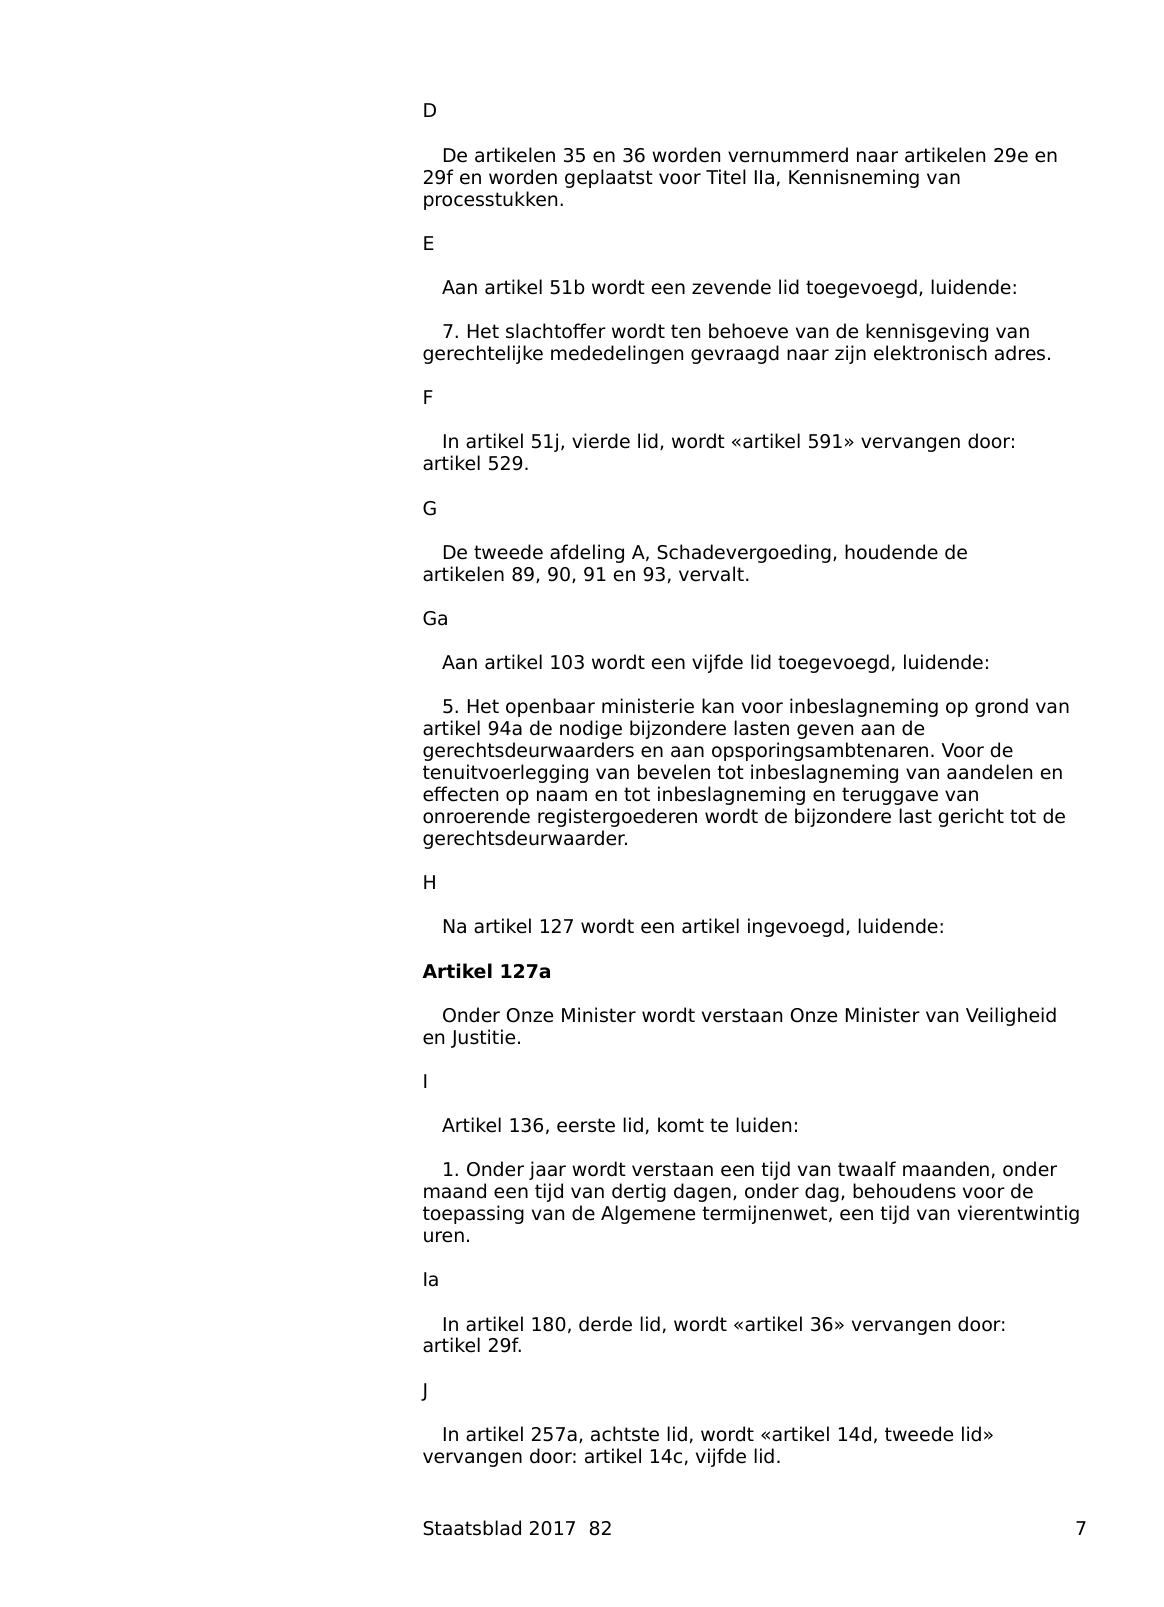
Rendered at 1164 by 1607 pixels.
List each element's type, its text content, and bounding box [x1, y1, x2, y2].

text Ia [422, 1269, 1087, 1291]
text F [422, 387, 1087, 409]
text J [422, 1379, 1087, 1402]
text De tweede afdeling A, Schadevergoeding, houdende de artikelen 89, 90, 91 en 93, vervalt. [422, 542, 1087, 586]
text Artikel 136, eerste lid, komt te luiden: [422, 1115, 1087, 1137]
text D [422, 100, 1087, 122]
text In artikel 51j, vierde lid, wordt «artikel 591» vervangen door: artikel 529. [422, 431, 1087, 475]
text 1. Onder jaar wordt verstaan een tijd van twaalf maanden, onder maand een tijd van dertig dagen, onder dag, behoudens voor de toepassing van de Algemene termijnenwet, een tijd van vierentwintig uren. [422, 1159, 1087, 1247]
text H [422, 872, 1087, 894]
subtitle Artikel 127a [422, 961, 1087, 982]
text Aan artikel 103 wordt een vijfde lid toegevoegd, luidende: [422, 652, 1087, 674]
text 5. Het openbaar ministerie kan voor inbeslagneming op grond van artikel 94a de nodige bijzondere lasten geven aan de gerechtsdeurwaarders en aan opsporingsambtenaren. Voor de tenuitvoerlegging van bevelen tot inbeslagneming van aandelen en effecten op naam en tot inbeslagneming en teruggave van onroerende registergoederen wordt de bijzondere last gericht tot de gerechtsdeurwaarder. [422, 696, 1087, 850]
text Na artikel 127 wordt een artikel ingevoegd, luidende: [422, 916, 1087, 938]
text In artikel 257a, achtste lid, wordt «artikel 14d, tweede lid» vervangen door: artikel 14c, vijfde lid. [422, 1424, 1087, 1468]
text Ga [422, 608, 1087, 630]
text 7. Het slachtoffer wordt ten behoeve van de kennisgeving van gerechtelijke mededelingen gevraagd naar zijn elektronisch adres. [422, 321, 1087, 365]
text Onder Onze Minister wordt verstaan Onze Minister van Veiligheid en Justitie. [422, 1005, 1087, 1049]
text Aan artikel 51b wordt een zevende lid toegevoegd, luidende: [422, 277, 1087, 299]
text E [422, 233, 1087, 255]
text G [422, 497, 1087, 519]
text I [422, 1071, 1087, 1093]
text De artikelen 35 en 36 worden vernummerd naar artikelen 29e en 29f en worden geplaatst voor Titel IIa, Kennisneming van processtukken. [422, 144, 1087, 211]
text In artikel 180, derde lid, wordt «artikel 36» vervangen door: artikel 29f. [422, 1313, 1087, 1357]
